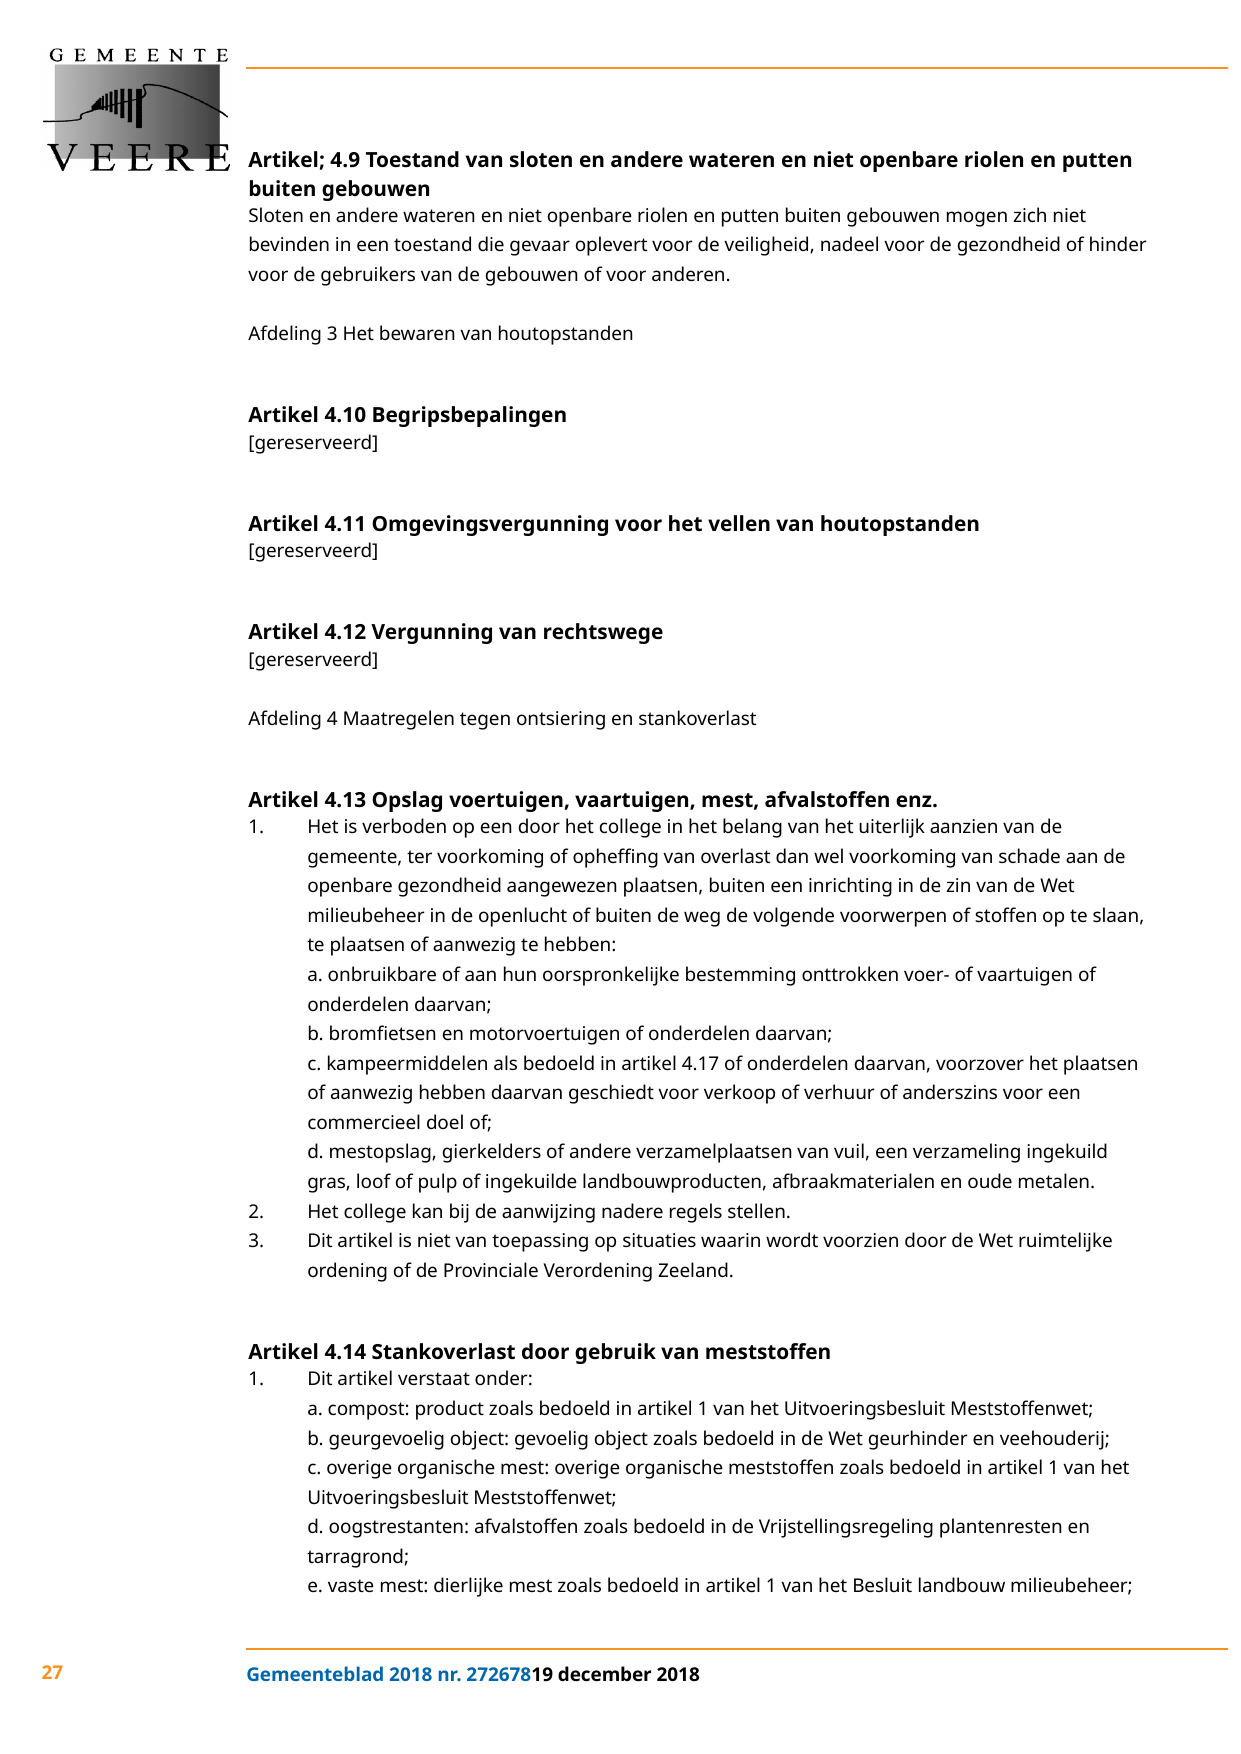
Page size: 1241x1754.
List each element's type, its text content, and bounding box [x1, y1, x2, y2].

list a. compost: product zoals bedoeld in artikel 1 van het Uitvoeringsbesluit Meststoffenwet; [248, 1395, 1152, 1421]
list Het college kan bij de aanwijzing nadere regels stellen. [248, 1198, 1152, 1224]
list e. vaste mest: dierlijke mest zoals bedoeld in artikel 1 van het Besluit landbouw milieubeheer; [248, 1573, 1152, 1598]
picture [41, 47, 231, 172]
list b. geurgevoelig object: gevoelig object zoals bedoeld in de Wet geurhinder en veehouderij; [248, 1425, 1152, 1450]
text Sloten en andere wateren en niet openbare riolen en putten buiten gebouwen mogen zich niet bevinden in een toestand die gevaar oplevert voor de veiligheid, nadeel voor de gezondheid of hinder voor de gebruikers van de gebouwen of voor anderen. [248, 202, 1152, 287]
text Afdeling 3 Het bewaren van houtopstanden [248, 320, 1152, 346]
text Artikel 4.10 Begripsbepalingen [248, 400, 1152, 429]
text [gereserveerd] [248, 646, 1152, 671]
list c. kampeermiddelen als bedoeld in artikel 4.17 of onderdelen daarvan, voorzover het plaatsen of aanwezig hebben daarvan geschiedt voor verkoop of verhuur of anderszins voor een commercieel doel of; [248, 1050, 1152, 1135]
list Het is verboden op een door het college in het belang van het uiterlijk aanzien van de gemeente, ter voorkoming of opheffing van overlast dan wel voorkoming van schade aan de openbare gezondheid aangewezen plaatsen, buiten een inrichting in de zin van de Wet milieubeheer in de openlucht of buiten de weg de volgende voorwerpen of stoffen op te slaan, te plaatsen of aanwezig te hebben: [248, 813, 1152, 957]
list Dit artikel verstaat onder: [248, 1366, 1152, 1391]
text Afdeling 4 Maatregelen tegen ontsiering en stankoverlast [248, 705, 1152, 731]
text Artikel 4.14 Stankoverlast door gebruik van meststoffen [248, 1337, 1152, 1366]
text Artikel 4.11 Omgevingsvergunning voor het vellen van houtopstanden [248, 509, 1152, 537]
text [gereserveerd] [248, 537, 1152, 563]
list b. bromfietsen en motorvoertuigen of onderdelen daarvan; [248, 1020, 1152, 1046]
text Artikel 4.12 Vergunning van rechtswege [248, 617, 1152, 646]
list c. overige organische mest: overige organische meststoffen zoals bedoeld in artikel 1 van het Uitvoeringsbesluit Meststoffenwet; [248, 1454, 1152, 1509]
text [gereserveerd] [248, 429, 1152, 454]
list d. mestopslag, gierkelders of andere verzamelplaatsen van vuil, een verzameling ingekuild gras, loof of pulp of ingekuilde landbouwproducten, afbraakmaterialen en oude metalen. [248, 1139, 1152, 1194]
list a. onbruikbare of aan hun oorspronkelijke bestemming onttrokken voer- of vaartuigen of onderdelen daarvan; [248, 961, 1152, 1017]
text Artikel 4.13 Opslag voertuigen, vaartuigen, mest, afvalstoffen enz. [248, 785, 1152, 813]
text Artikel; 4.9 Toestand van sloten en andere wateren en niet openbare riolen en putten buiten gebouwen [248, 145, 1152, 202]
list d. oogstrestanten: afvalstoffen zoals bedoeld in de Vrijstellingsregeling plantenresten en tarragrond; [248, 1513, 1152, 1569]
list Dit artikel is niet van toepassing op situaties waarin wordt voorzien door de Wet ruimtelijke ordening of de Provinciale Verordening Zeeland. [248, 1227, 1152, 1283]
